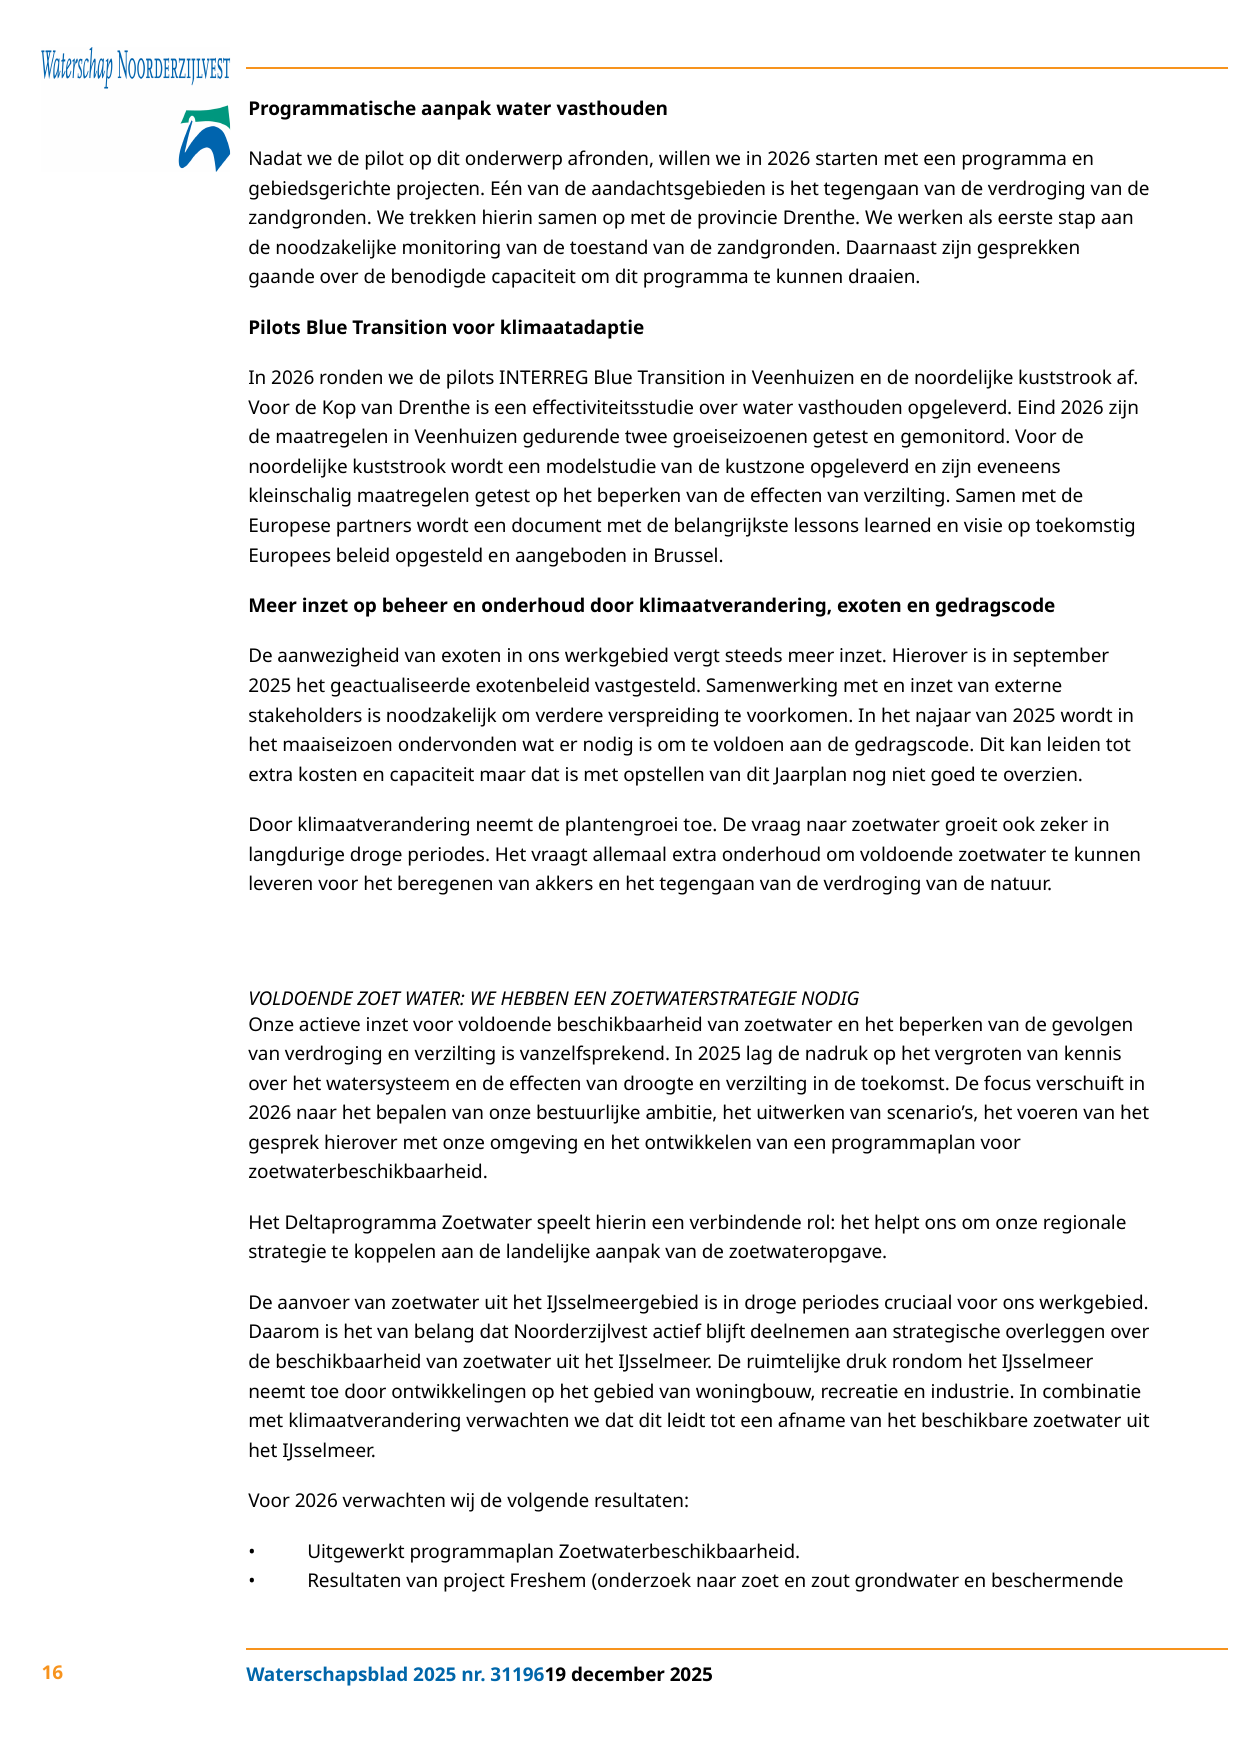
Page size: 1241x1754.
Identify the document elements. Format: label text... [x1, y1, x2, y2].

text VOLDOENDE ZOET WATER: WE HEBBEN EEN ZOETWATERSTRATEGIE NODIG [248, 985, 1152, 1011]
text De aanvoer van zoetwater uit het IJsselmeergebied is in droge periodes cruciaal voor ons werkgebied. Daarom is het van belang dat Noorderzijlvest actief blijft deelnemen aan strategische overleggen over de beschikbaarheid van zoetwater uit het IJsselmeer. De ruimtelijke druk rondom het IJsselmeer neemt toe door ontwikkelingen op het gebied van woningbouw, recreatie en industrie. In combinatie met klimaatverandering verwachten we dat dit leidt tot een afname van het beschikbare zoetwater uit het IJsselmeer. [248, 1289, 1152, 1463]
text Voor 2026 verwachten wij de volgende resultaten: [248, 1487, 1152, 1513]
text De aanwezigheid van exoten in ons werkgebied vergt steeds meer inzet. Hierover is in september 2025 het geactualiseerde exotenbeleid vastgesteld. Samenwerking met en inzet van externe stakeholders is noodzakelijk om verdere verspreiding te voorkomen. In het najaar van 2025 wordt in het maaiseizoen ondervonden wat er nodig is om te voldoen aan de gedragscode. Dit kan leiden tot extra kosten en capaciteit maar dat is met opstellen van dit Jaarplan nog niet goed te overzien. [248, 643, 1152, 787]
text Door klimaatverandering neemt de plantengroei toe. De vraag naar zoetwater groeit ook zeker in langdurige droge periodes. Het vraagt allemaal extra onderhoud om voldoende zoetwater te kunnen leveren voor het beregenen van akkers en het tegengaan van de verdroging van de natuur. [248, 811, 1152, 896]
text Meer inzet op beheer en onderhoud door klimaatverandering, exoten en gedragscode [248, 592, 1152, 618]
text Het Deltaprogramma Zoetwater speelt hierin een verbindende rol: het helpt ons om onze regionale strategie te koppelen aan de landelijke aanpak van de zoetwateropgave. [248, 1209, 1152, 1264]
text Programmatische aanpak water vasthouden [248, 95, 1152, 121]
text Nadat we de pilot op dit onderwerp afronden, willen we in 2026 starten met een programma en gebiedsgerichte projecten. Eén van de aandachtsgebieden is het tegengaan van de verdroging van de zandgronden. We trekken hierin samen op met de provincie Drenthe. We werken als eerste stap aan de noodzakelijke monitoring van de toestand van de zandgronden. Daarnaast zijn gesprekken gaande over de benodigde capaciteit om dit programma te kunnen draaien. [248, 145, 1152, 289]
text Onze actieve inzet voor voldoende beschikbaarheid van zoetwater en het beperken van de gevolgen van verdroging en verzilting is vanzelfsprekend. In 2025 lag de nadruk op het vergroten van kennis over het watersysteem en de effecten van droogte en verzilting in de toekomst. De focus verschuift in 2026 naar het bepalen van onze bestuurlijke ambitie, het uitwerken van scenario’s, het voeren van het gesprek hierover met onze omgeving en het ontwikkelen van een programmaplan voor zoetwaterbeschikbaarheid. [248, 1011, 1152, 1184]
text In 2026 ronden we de pilots INTERREG Blue Transition in Veenhuizen en de noordelijke kuststrook af. Voor de Kop van Drenthe is een effectiviteitsstudie over water vasthouden opgeleverd. Eind 2026 zijn de maatregelen in Veenhuizen gedurende twee groeiseizoenen getest en gemonitord. Voor de noordelijke kuststrook wordt een modelstudie van de kustzone opgeleverd en zijn eveneens kleinschalig maatregelen getest op het beperken van de effecten van verzilting. Samen met de Europese partners wordt een document met de belangrijkste lessons learned en visie op toekomstig Europees beleid opgesteld en aangeboden in Brussel. [248, 364, 1152, 568]
picture [41, 47, 231, 172]
list Resultaten van project Freshem (onderzoek naar zoet en zout grondwater en beschermende [248, 1567, 1152, 1593]
text Pilots Blue Transition voor klimaatadaptie [248, 314, 1152, 340]
list Uitgewerkt programmaplan Zoetwaterbeschikbaarheid. [248, 1538, 1152, 1563]
